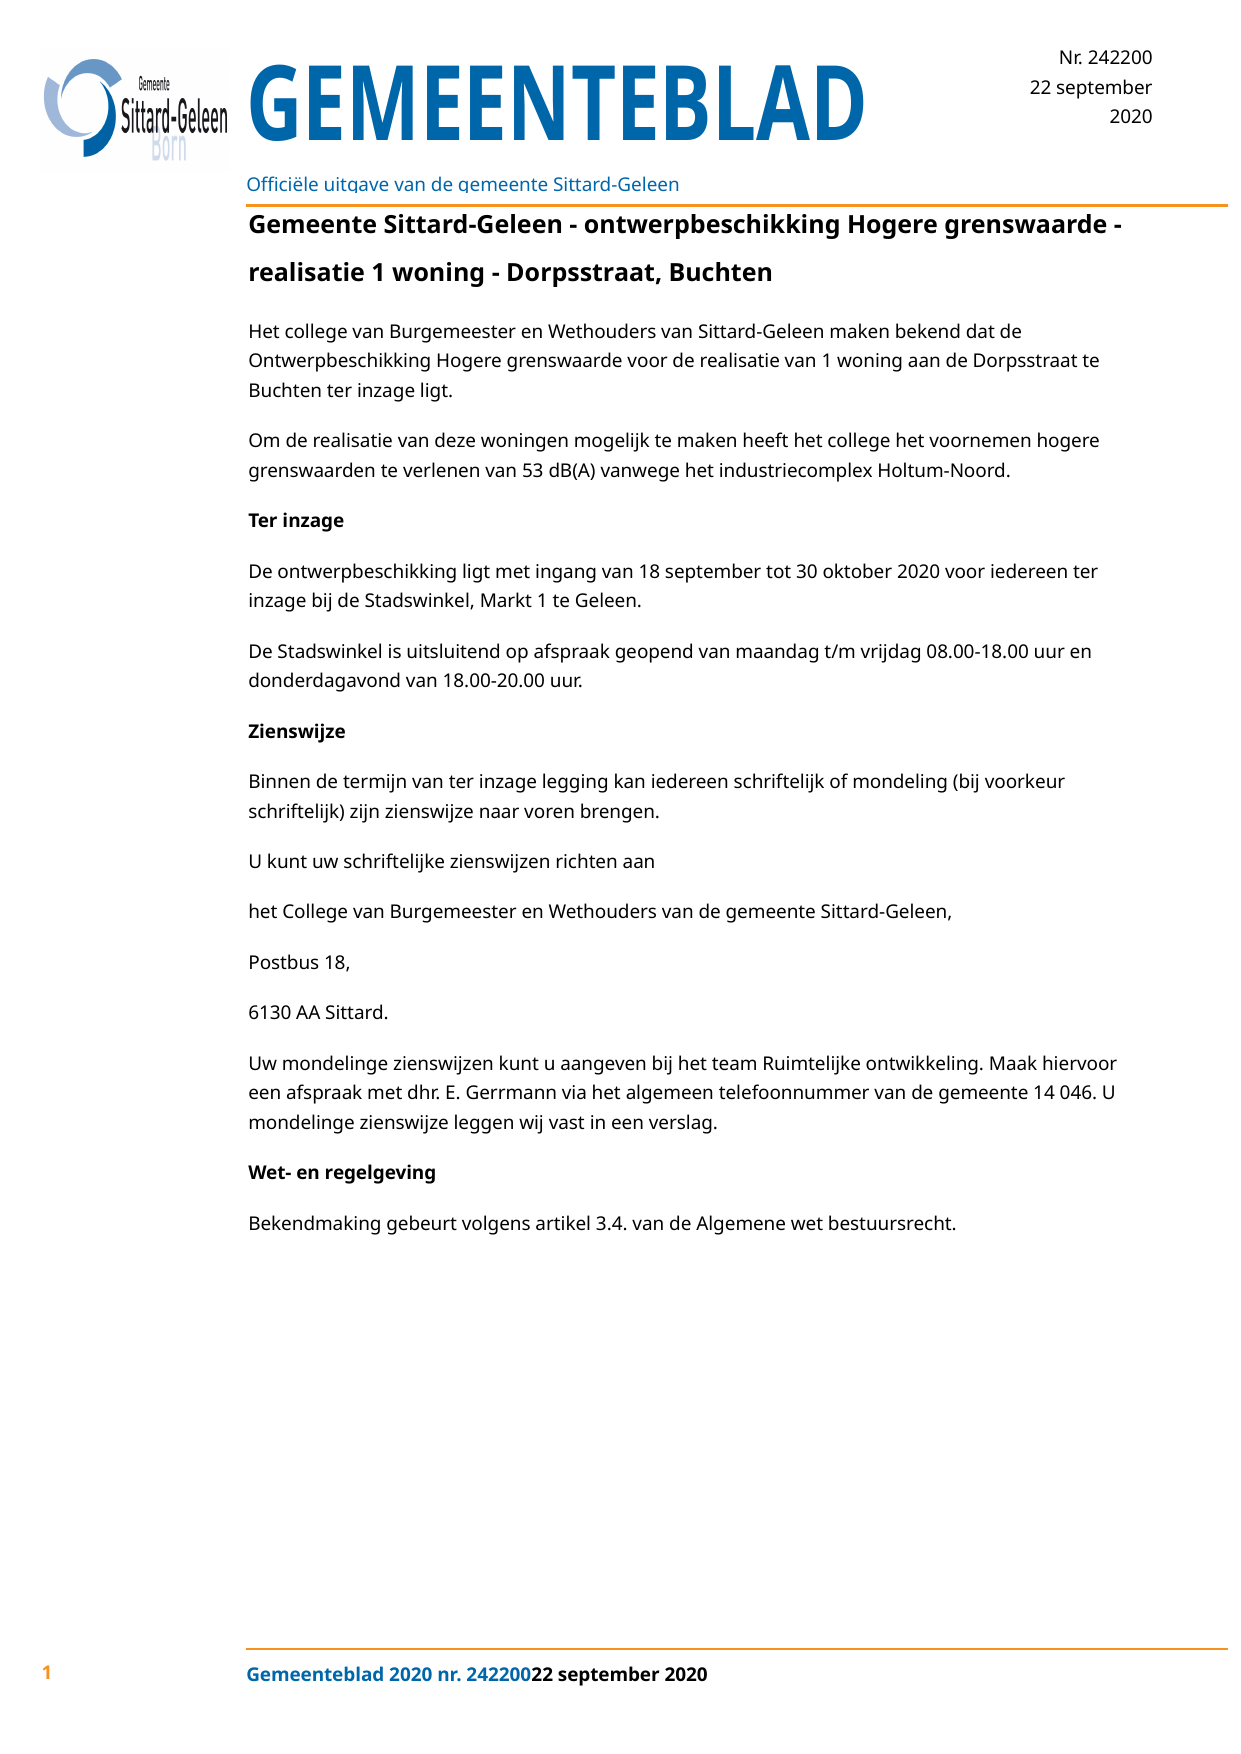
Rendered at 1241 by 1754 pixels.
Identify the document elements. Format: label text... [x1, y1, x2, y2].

text Bekendmaking gebeurt volgens artikel 3.4. van de Algemene wet bestuursrecht. [248, 1210, 1152, 1236]
text Om de realisatie van deze woningen mogelijk te maken heeft het college het voornemen hogere grenswaarden te verlenen van 53 dB(A) vanwege het industriecomplex Holtum-Noord. [248, 427, 1152, 483]
text het College van Burgemeester en Wethouders van de gemeente Sittard-Geleen, [248, 899, 1152, 924]
picture [41, 47, 231, 172]
text Uw mondelinge zienswijzen kunt u aangeven bij het team Ruimtelijke ontwikkeling. Maak hiervoor een afspraak met dhr. E. Gerrmann via het algemeen telefoonnummer van de gemeente 14 046. U mondelinge zienswijze leggen wij vast in een verslag. [248, 1050, 1152, 1135]
text De ontwerpbeschikking ligt met ingang van 18 september tot 30 oktober 2020 voor iedereen ter inzage bij de Stadswinkel, Markt 1 te Geleen. [248, 558, 1152, 613]
text U kunt uw schriftelijke zienswijzen richten aan [248, 848, 1152, 874]
text Binnen de termijn van ter inzage legging kan iedereen schriftelijk of mondeling (bij voorkeur schriftelijk) zijn zienswijze naar voren brengen. [248, 768, 1152, 824]
text De Stadswinkel is uitsluitend op afspraak geopend van maandag t/m vrijdag 08.00-18.00 uur en donderdagavond van 18.00-20.00 uur. [248, 638, 1152, 693]
text Wet- en regelgeving [248, 1159, 1152, 1185]
text Zienswijze [248, 718, 1152, 744]
text Postbus 18, [248, 949, 1152, 975]
text 6130 AA Sittard. [248, 999, 1152, 1025]
text Het college van Burgemeester en Wethouders van Sittard-Geleen maken bekend dat de Ontwerpbeschikking Hogere grenswaarde voor de realisatie van 1 woning aan de Dorpsstraat te Buchten ter inzage ligt. [248, 318, 1152, 403]
text Ter inzage [248, 507, 1152, 533]
text Gemeente Sittard-Geleen - ontwerpbeschikking Hogere grenswaarde - realisatie 1 woning - Dorpsstraat, Buchten [248, 207, 1152, 288]
